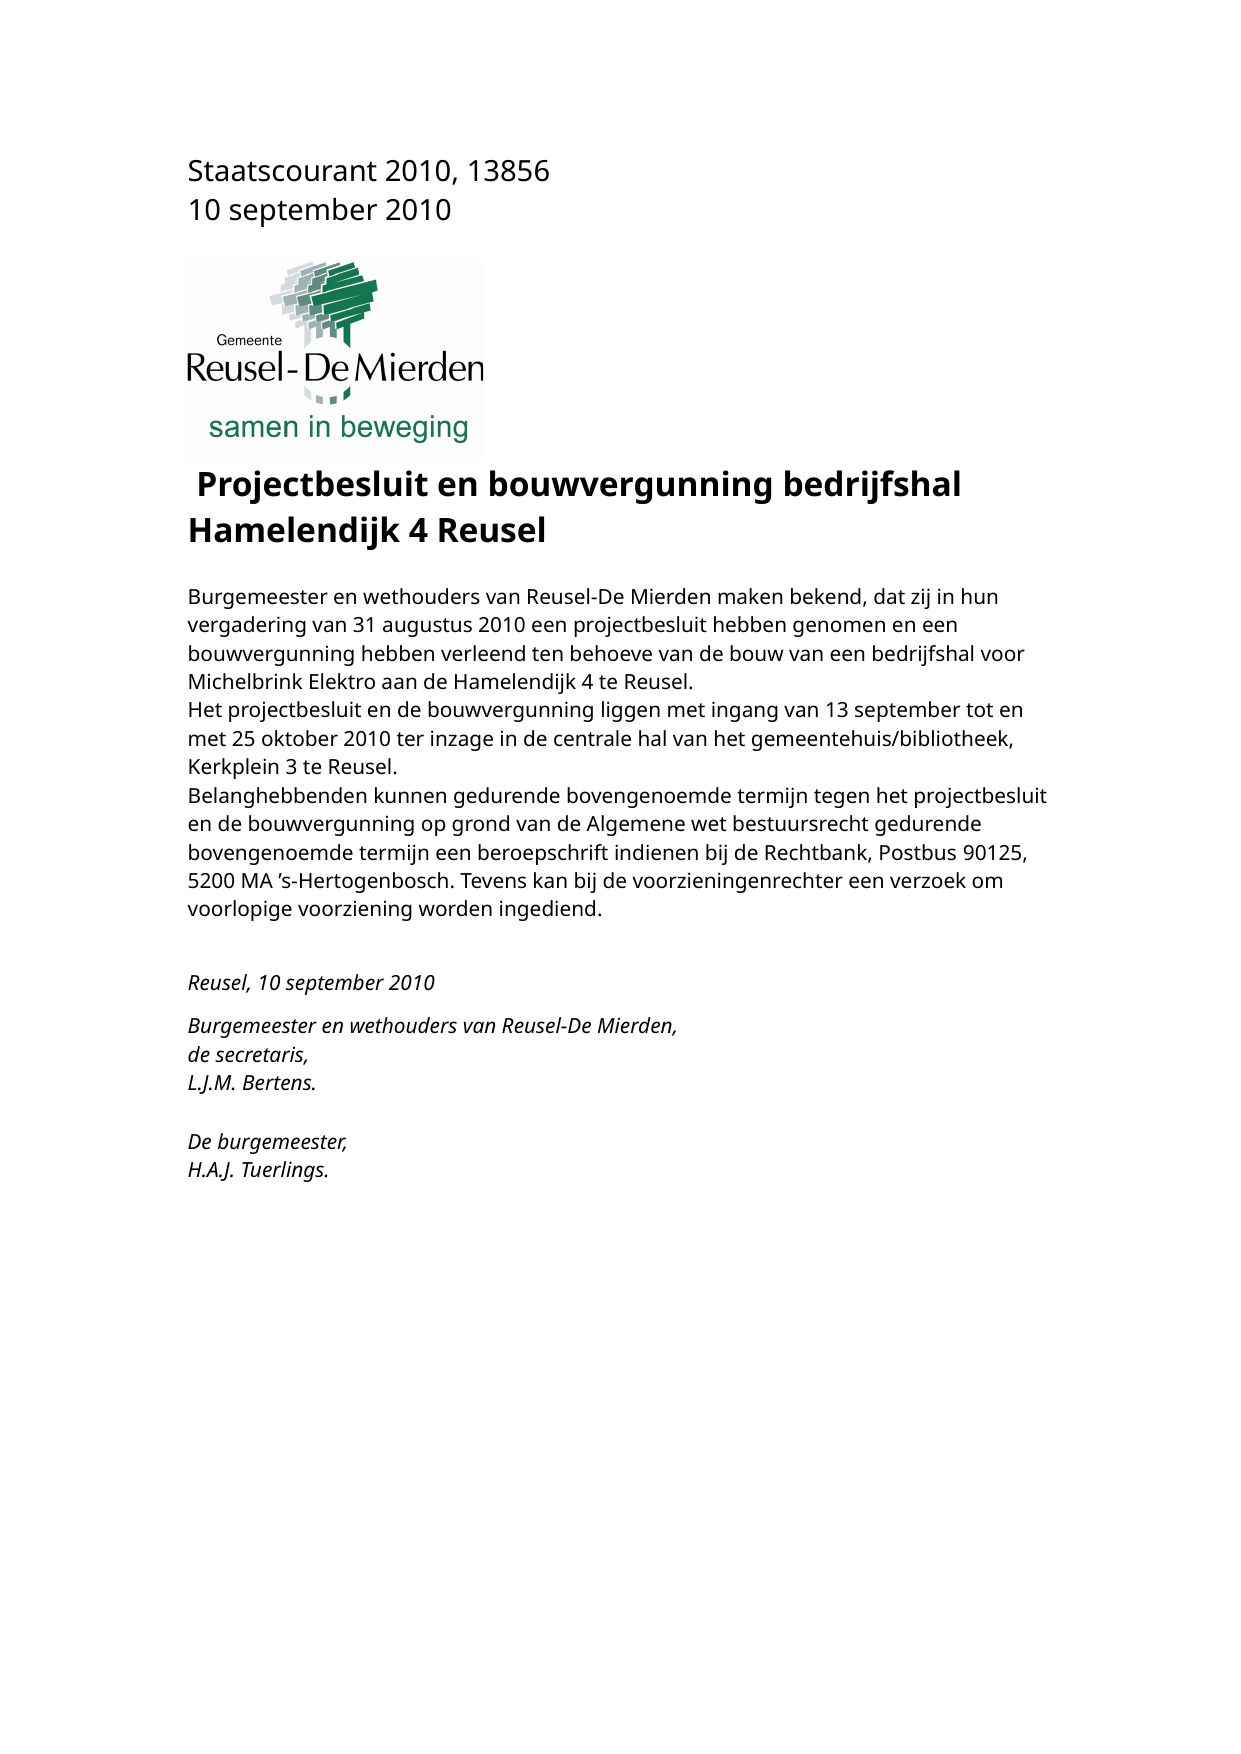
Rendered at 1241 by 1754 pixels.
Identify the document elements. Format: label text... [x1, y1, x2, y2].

text Staatscourant 2010, 13856 [187, 150, 1053, 190]
text H.A.J. Tuerlings. [187, 1155, 1053, 1184]
picture [187, 258, 484, 461]
text 10 september 2010 [187, 190, 1053, 229]
text Belanghebbenden kunnen gedurende bovengenoemde termijn tegen het projectbesluit en de bouwvergunning op grond van de Algemene wet bestuursrecht gedurende bovengenoemde termijn een beroepschrift indienen bij de Rechtbank, Postbus 90125, 5200 MA ’s-Hertogenbosch. Tevens kan bij de voorzieningenrechter een verzoek om voorlopige voorziening worden ingediend. [187, 781, 1053, 923]
text Reusel, 10 september 2010 [187, 968, 1053, 996]
text Burgemeester en wethouders van Reusel-De Mierden maken bekend, dat zij in hun vergadering van 31 augustus 2010 een projectbesluit hebben genomen en een bouwvergunning hebben verleend ten behoeve van de bouw van een bedrijfshal voor Michelbrink Elektro aan de Hamelendijk 4 te Reusel. [187, 582, 1053, 696]
subtitle Projectbesluit en bouwvergunning bedrijfshal Hamelendijk 4 Reusel [187, 271, 1053, 552]
text de secretaris, [187, 1040, 1053, 1068]
text L.J.M. Bertens. [187, 1068, 1053, 1097]
text Het projectbesluit en de bouwvergunning liggen met ingang van 13 september tot en met 25 oktober 2010 ter inzage in de centrale hal van het gemeentehuis/bibliotheek, Kerkplein 3 te Reusel. [187, 696, 1053, 781]
text Burgemeester en wethouders van Reusel-De Mierden, [187, 1011, 1053, 1040]
text De burgemeester, [187, 1127, 1053, 1155]
